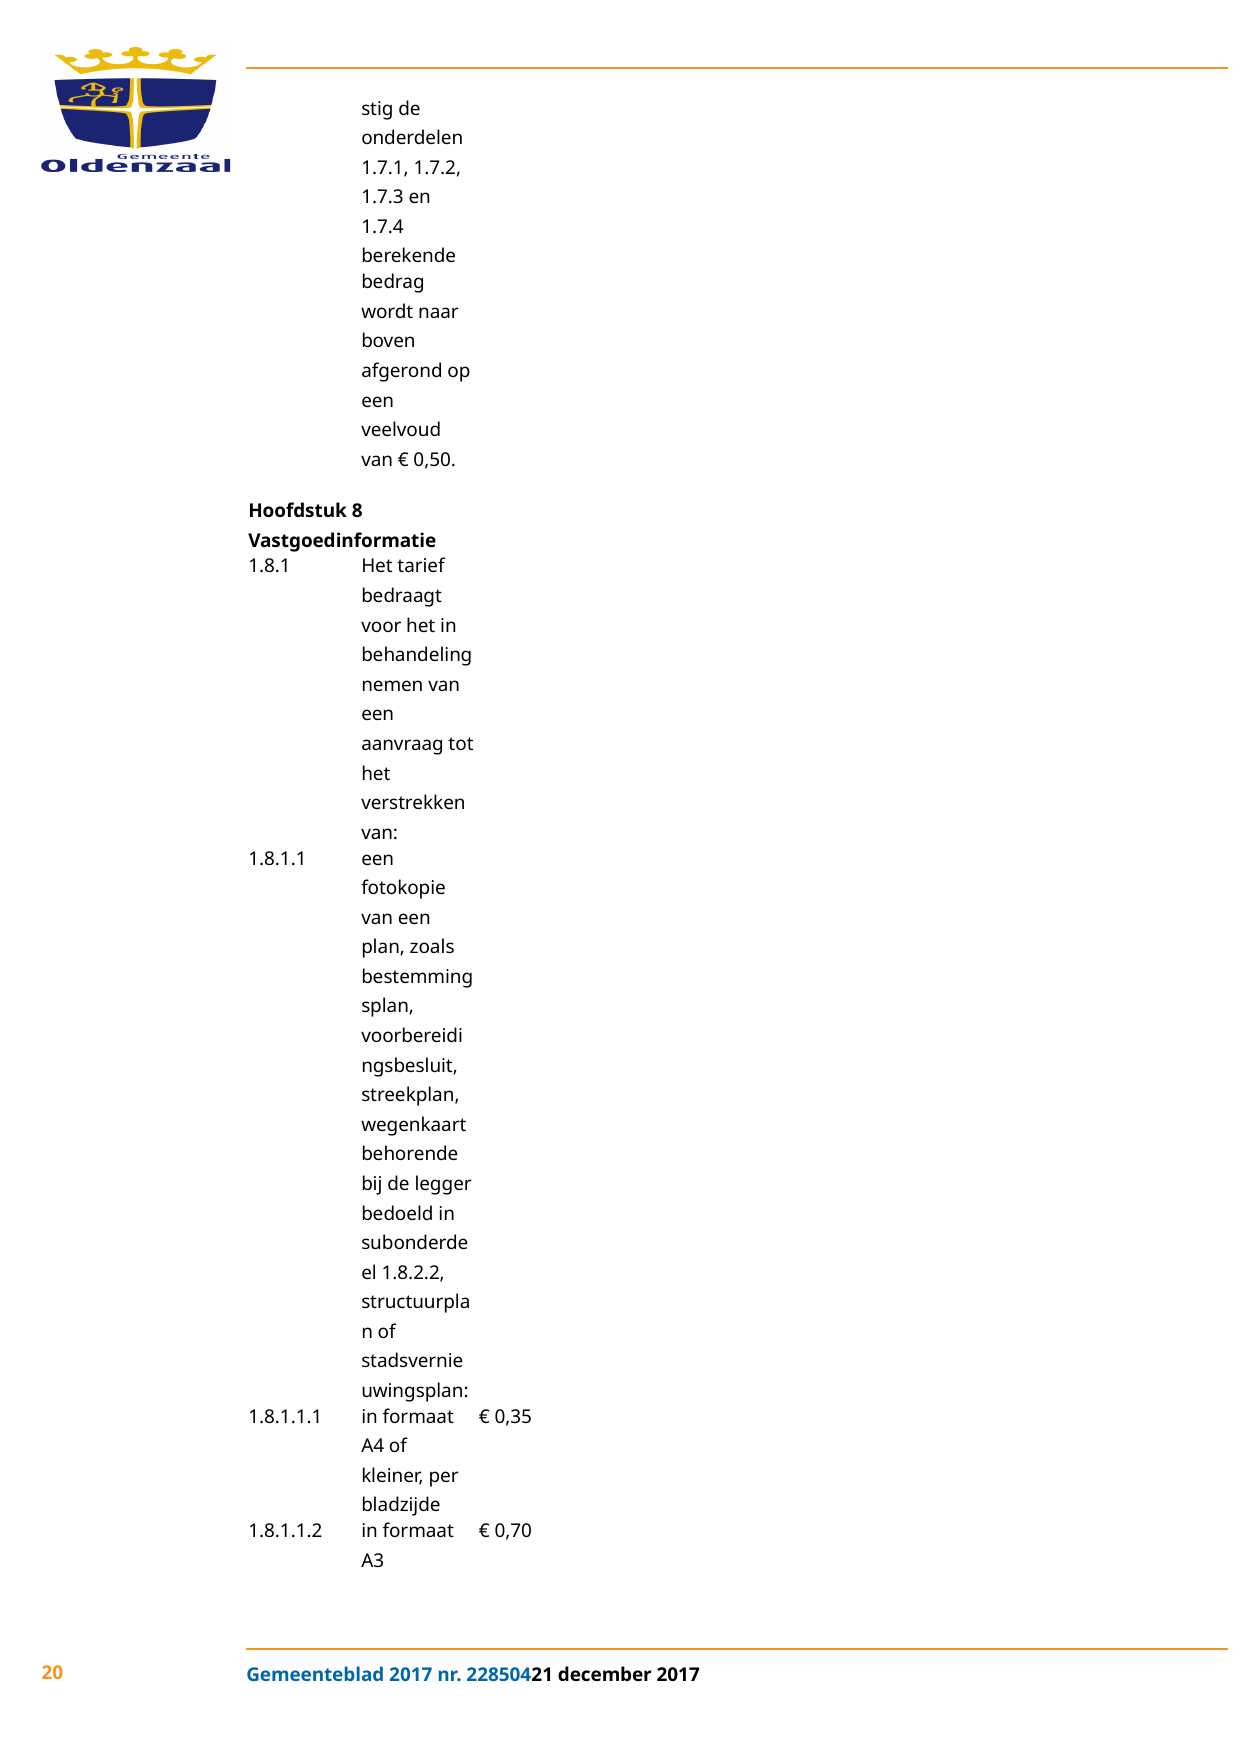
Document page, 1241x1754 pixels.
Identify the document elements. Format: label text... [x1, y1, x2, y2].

table_cell [248, 95, 361, 268]
table_cell [474, 95, 587, 268]
table_cell [474, 553, 587, 845]
table_cell 1.8.1.1 [248, 845, 361, 1403]
table_cell [587, 845, 700, 1403]
table_cell Hoofdstuk 8 Vastgoedinformatie [248, 498, 474, 553]
table_cell [587, 553, 700, 845]
table_cell [587, 269, 700, 472]
table_cell een fotokopie van een plan, zoals bestemmingsplan, voorbereidingsbesluit, streekplan, wegenkaart behorende bij de legger bedoeld in subonderdeel 1.8.2.2, structuurplan of stadsvernieuwingsplan: [361, 845, 474, 1403]
table_cell 1.8.1 [248, 553, 361, 845]
table_cell [474, 472, 587, 497]
table_cell [587, 1518, 700, 1573]
table_cell € 0,35 [474, 1403, 587, 1517]
table_cell [474, 498, 587, 553]
table_cell stig de onderdelen 1.7.1, 1.7.2, 1.7.3 en 1.7.4 berekende [361, 95, 474, 268]
table_cell € 0,70 [474, 1518, 587, 1573]
table_cell [248, 269, 361, 472]
table_cell 1.8.1.1.1 [248, 1403, 361, 1517]
table_cell [587, 1403, 700, 1517]
table_cell [587, 472, 700, 497]
table_cell [248, 472, 361, 497]
table_cell in formaat A3 [361, 1518, 474, 1573]
table_cell [587, 95, 700, 268]
picture [41, 47, 231, 172]
table_cell [474, 845, 587, 1403]
table_cell bedrag wordt naar boven afgerond op een veelvoud van € 0,50. [361, 269, 474, 472]
table_cell [361, 472, 474, 497]
table_cell [474, 269, 587, 472]
table_cell 1.8.1.1.2 [248, 1518, 361, 1573]
table_cell Het tarief bedraagt voor het in behandeling nemen van een aanvraag tot het verstrekken van: [361, 553, 474, 845]
table_cell in formaat A4 of kleiner, per bladzijde [361, 1403, 474, 1517]
